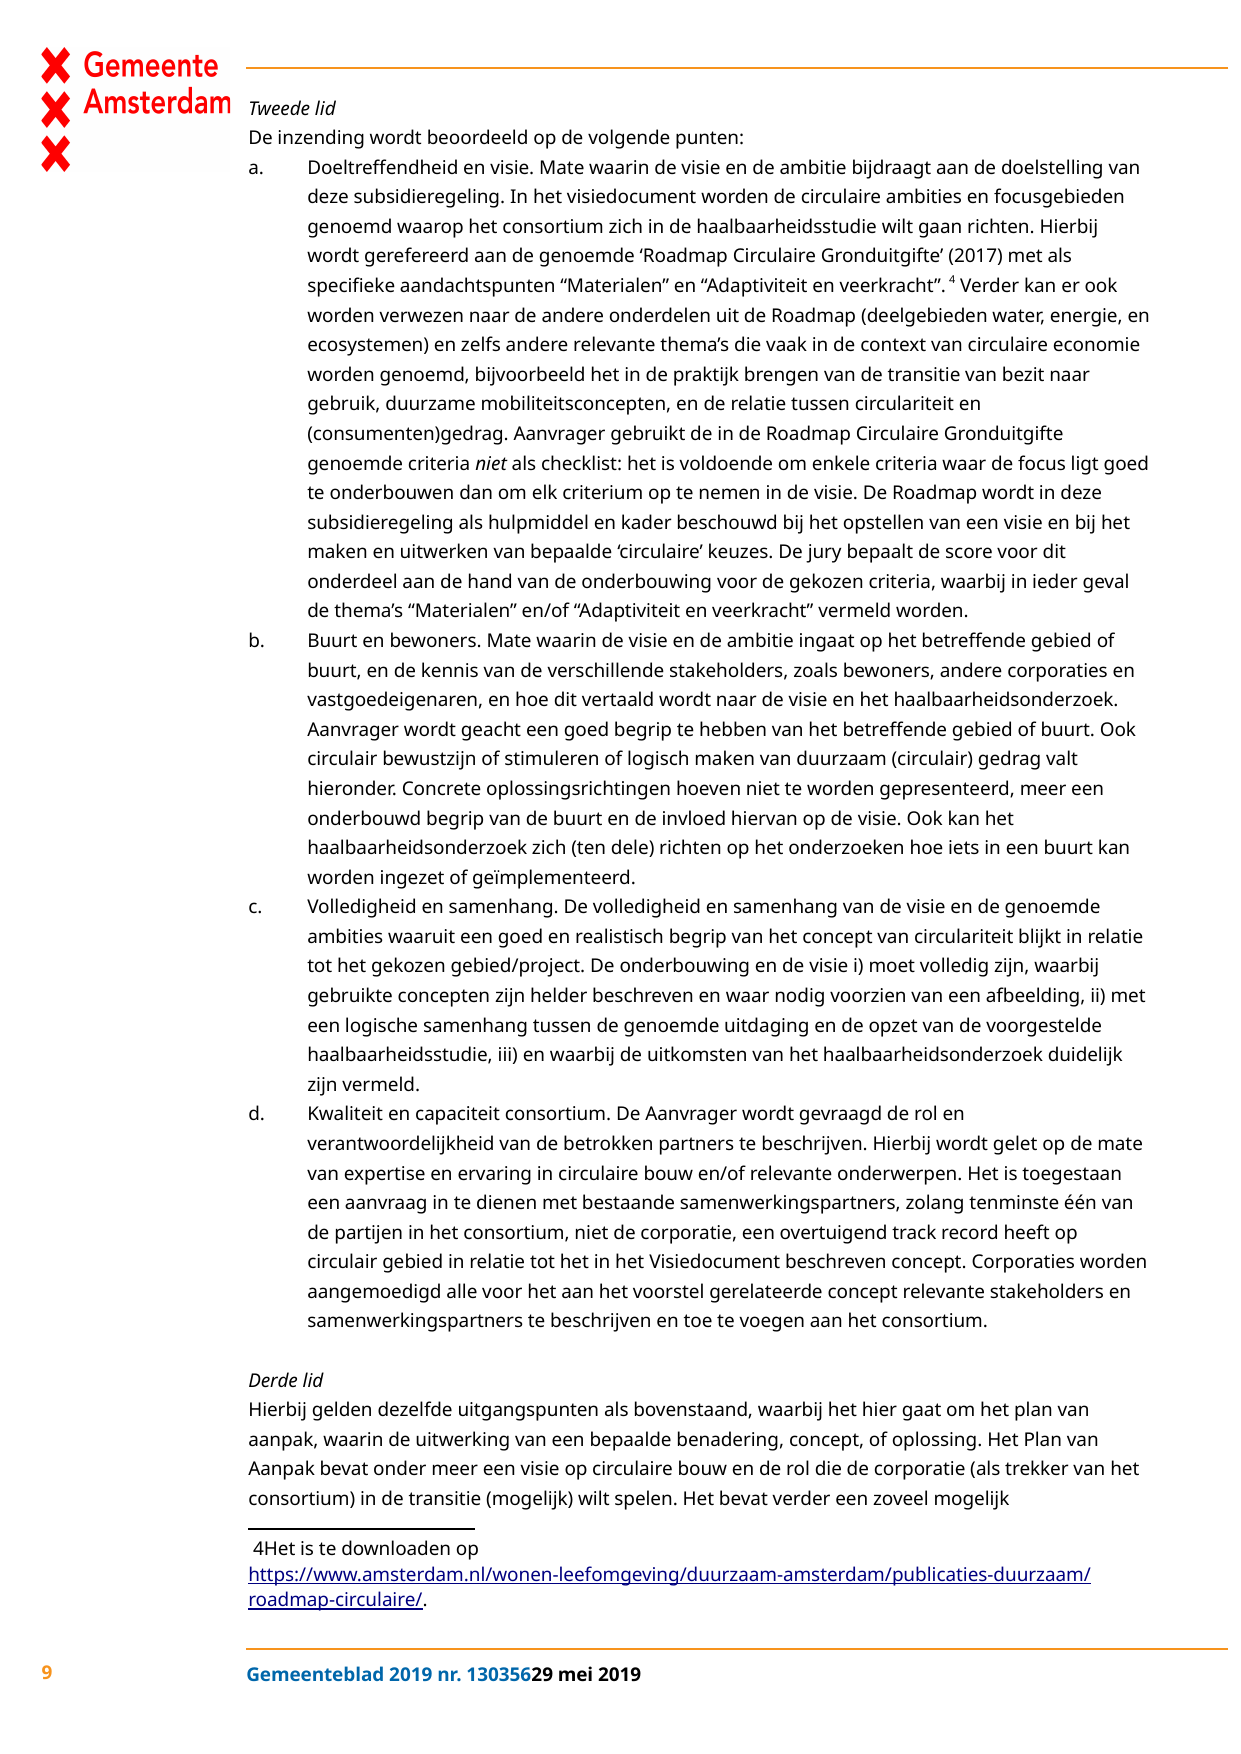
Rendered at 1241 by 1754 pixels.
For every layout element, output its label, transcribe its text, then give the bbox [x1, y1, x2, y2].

picture [41, 47, 231, 172]
list Volledigheid en samenhang. De volledigheid en samenhang van de visie en de genoemde ambities waaruit een goed en realistisch begrip van het concept van circulariteit blijkt in relatie tot het gekozen gebied/project. De onderbouwing en de visie i) moet volledig zijn, waarbij gebruikte concepten zijn helder beschreven en waar nodig voorzien van een afbeelding, ii) met een logische samenhang tussen de genoemde uitdaging en de opzet van de voorgestelde haalbaarheidsstudie, iii) en waarbij de uitkomsten van het haalbaarheidsonderzoek duidelijk zijn vermeld. [248, 893, 1152, 1097]
text Hierbij gelden dezelfde uitgangspunten als bovenstaand, waarbij het hier gaat om het plan van aanpak, waarin de uitwerking van een bepaalde benadering, concept, of oplossing. Het Plan van Aanpak bevat onder meer een visie op circulaire bouw en de rol die de corporatie (als trekker van het consortium) in de transitie (mogelijk) wilt spelen. Het bevat verder een zoveel mogelijk [248, 1396, 1152, 1511]
list Buurt en bewoners. Mate waarin de visie en de ambitie ingaat op het betreffende gebied of buurt, en de kennis van de verschillende stakeholders, zoals bewoners, andere corporaties en vastgoedeigenaren, en hoe dit vertaald wordt naar de visie en het haalbaarheidsonderzoek. Aanvrager wordt geacht een goed begrip te hebben van het betreffende gebied of buurt. Ook circulair bewustzijn of stimuleren of logisch maken van duurzaam (circulair) gedrag valt hieronder. Concrete oplossingsrichtingen hoeven niet te worden gepresenteerd, meer een onderbouwd begrip van de buurt en de invloed hiervan op de visie. Ook kan het haalbaarheidsonderzoek zich (ten dele) richten op het onderzoeken hoe iets in een buurt kan worden ingezet of geïmplementeerd. [248, 627, 1152, 890]
text Tweede lid [248, 95, 1152, 121]
list Doeltreffendheid en visie. Mate waarin de visie en de ambitie bijdraagt aan de doelstelling van deze subsidieregeling. In het visiedocument worden de circulaire ambities en focusgebieden genoemd waarop het consortium zich in de haalbaarheidsstudie wilt gaan richten. Hierbij wordt gerefereerd aan de genoemde ‘Roadmap Circulaire Gronduitgifte’ (2017) met als specifieke aandachtspunten “Materialen” en “Adaptiviteit en veerkracht”. Verder kan er ook worden verwezen naar de andere onderdelen uit de Roadmap (deelgebieden water, energie, en ecosystemen) en zelfs andere relevante thema’s die vaak in de context van circulaire economie worden genoemd, bijvoorbeeld het in de praktijk brengen van de transitie van bezit naar gebruik, duurzame mobiliteitsconcepten, en de relatie tussen circulariteit en (consumenten)gedrag. Aanvrager gebruikt de in de Roadmap Circulaire Gronduitgifte genoemde criteria niet als checklist: het is voldoende om enkele criteria waar de focus ligt goed te onderbouwen dan om elk criterium op te nemen in de visie. De Roadmap wordt in deze subsidieregeling als hulpmiddel en kader beschouwd bij het opstellen van een visie en bij het maken en uitwerken van bepaalde ‘circulaire’ keuzes. De jury bepaalt de score voor dit onderdeel aan de hand van de onderbouwing voor de gekozen criteria, waarbij in ieder geval de thema’s “Materialen” en/of “Adaptiviteit en veerkracht” vermeld worden. [248, 154, 1152, 623]
list Kwaliteit en capaciteit consortium. De Aanvrager wordt gevraagd de rol en verantwoordelijkheid van de betrokken partners te beschrijven. Hierbij wordt gelet op de mate van expertise en ervaring in circulaire bouw en/of relevante onderwerpen. Het is toegestaan een aanvraag in te dienen met bestaande samenwerkingspartners, zolang tenminste één van de partijen in het consortium, niet de corporatie, een overtuigend track record heeft op circulair gebied in relatie tot het in het Visiedocument beschreven concept. Corporaties worden aangemoedigd alle voor het aan het voorstel gerelateerde concept relevante stakeholders en samenwerkingspartners te beschrijven en toe te voegen aan het consortium. [248, 1101, 1152, 1333]
text Derde lid [248, 1367, 1152, 1393]
text De inzending wordt beoordeeld op de volgende punten: [248, 124, 1152, 150]
list Het is te downloaden op https://www.amsterdam.nl/wonen-leefomgeving/duurzaam-amsterdam/publicaties-duurzaam/roadmap-circulaire/. [248, 1535, 1152, 1612]
